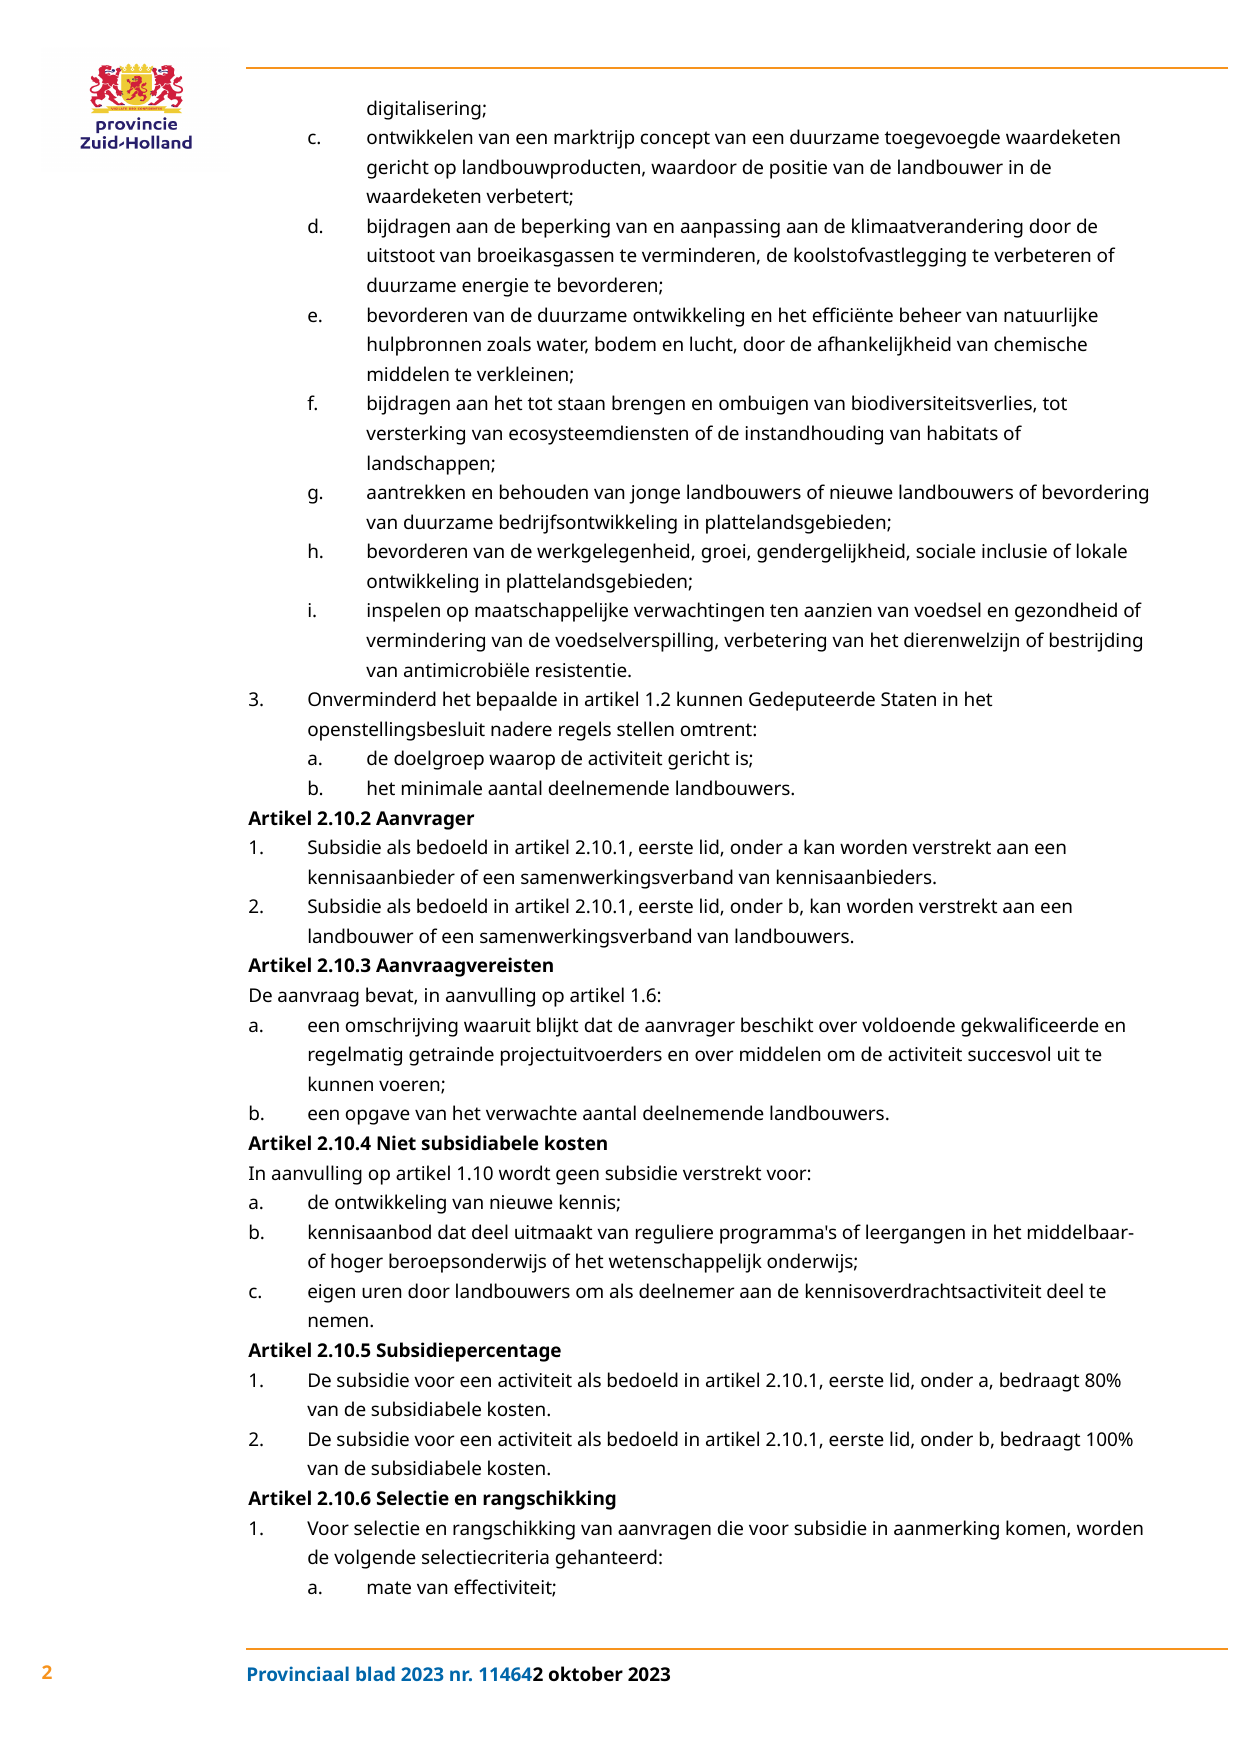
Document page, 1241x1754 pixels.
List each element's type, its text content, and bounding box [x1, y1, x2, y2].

text In aanvulling op artikel 1.10 wordt geen subsidie verstrekt voor: [248, 1160, 1152, 1186]
list De subsidie voor een activiteit als bedoeld in artikel 2.10.1, eerste lid, onder b, bedraagt 100% van de subsidiabele kosten. [248, 1426, 1152, 1481]
list mate van effectiviteit; [307, 1574, 1152, 1600]
list bijdragen aan de beperking van en aanpassing aan de klimaatverandering door de uitstoot van broeikasgassen te verminderen, de koolstofvastlegging te verbeteren of duurzame energie te bevorderen; [307, 213, 1152, 298]
text Artikel 2.10.4 Niet subsidiabele kosten [248, 1130, 1152, 1156]
list een omschrijving waaruit blijkt dat de aanvrager beschikt over voldoende gekwalificeerde en regelmatig getrainde projectuitvoerders en over middelen om de activiteit succesvol uit te kunnen voeren; [248, 1012, 1152, 1097]
text Artikel 2.10.3 Aanvraagvereisten [248, 953, 1152, 978]
picture [41, 47, 231, 172]
list het minimale aantal deelnemende landbouwers. [307, 775, 1152, 801]
list een opgave van het verwachte aantal deelnemende landbouwers. [248, 1101, 1152, 1126]
list de ontwikkeling van nieuwe kennis; [248, 1189, 1152, 1215]
list eigen uren door landbouwers om als deelnemer aan de kennisoverdrachtsactiviteit deel te nemen. [248, 1278, 1152, 1333]
list Subsidie als bedoeld in artikel 2.10.1, eerste lid, onder b, kan worden verstrekt aan een landbouwer of een samenwerkingsverband van landbouwers. [248, 893, 1152, 949]
text Artikel 2.10.6 Selectie en rangschikking [248, 1485, 1152, 1511]
list bevorderen van de duurzame ontwikkeling en het efficiënte beheer van natuurlijke hulpbronnen zoals water, bodem en lucht, door de afhankelijkheid van chemische middelen te verkleinen; [307, 302, 1152, 387]
list kennisaanbod dat deel uitmaakt van reguliere programma's of leergangen in het middelbaar- of hoger beroepsonderwijs of het wetenschappelijk onderwijs; [248, 1219, 1152, 1274]
text Artikel 2.10.5 Subsidiepercentage [248, 1337, 1152, 1363]
text Artikel 2.10.2 Aanvrager [248, 805, 1152, 831]
list Onverminderd het bepaalde in artikel 1.2 kunnen Gedeputeerde Staten in het openstellingsbesluit nadere regels stellen omtrent: [248, 686, 1152, 742]
list de doelgroep waarop de activiteit gericht is; [307, 746, 1152, 771]
list digitalisering; [307, 95, 1152, 121]
list ontwikkelen van een marktrijp concept van een duurzame toegevoegde waardeketen gericht op landbouwproducten, waardoor de positie van de landbouwer in de waardeketen verbetert; [307, 124, 1152, 209]
list aantrekken en behouden van jonge landbouwers of nieuwe landbouwers of bevordering van duurzame bedrijfsontwikkeling in plattelandsgebieden; [307, 479, 1152, 535]
list inspelen op maatschappelijke verwachtingen ten aanzien van voedsel en gezondheid of vermindering van de voedselverspilling, verbetering van het dierenwelzijn of bestrijding van antimicrobiële resistentie. [307, 598, 1152, 683]
text De aanvraag bevat, in aanvulling op artikel 1.6: [248, 982, 1152, 1008]
list Subsidie als bedoeld in artikel 2.10.1, eerste lid, onder a kan worden verstrekt aan een kennisaanbieder of een samenwerkingsverband van kennisaanbieders. [248, 834, 1152, 890]
list De subsidie voor een activiteit als bedoeld in artikel 2.10.1, eerste lid, onder a, bedraagt 80% van de subsidiabele kosten. [248, 1367, 1152, 1422]
list bevorderen van de werkgelegenheid, groei, gendergelijkheid, sociale inclusie of lokale ontwikkeling in plattelandsgebieden; [307, 538, 1152, 594]
list bijdragen aan het tot staan brengen en ombuigen van biodiversiteitsverlies, tot versterking van ecosysteemdiensten of de instandhouding van habitats of landschappen; [307, 391, 1152, 476]
list Voor selectie en rangschikking van aanvragen die voor subsidie in aanmerking komen, worden de volgende selectiecriteria gehanteerd: [248, 1515, 1152, 1570]
